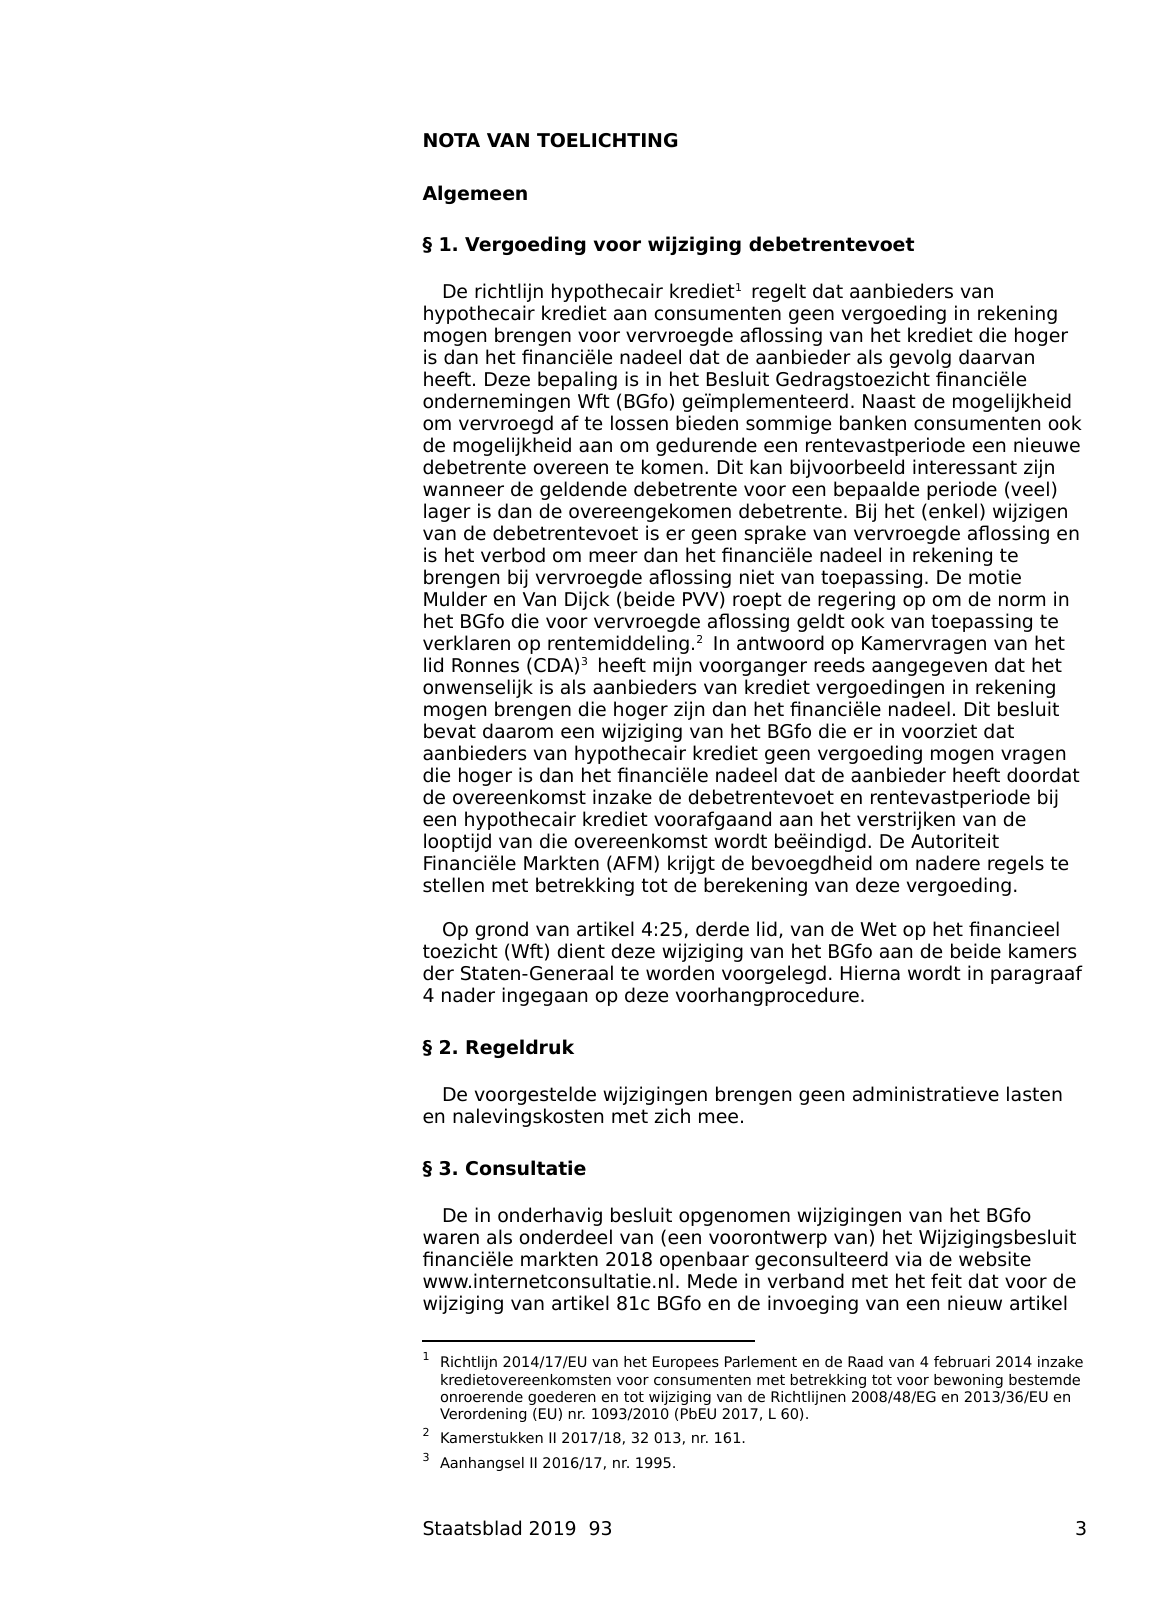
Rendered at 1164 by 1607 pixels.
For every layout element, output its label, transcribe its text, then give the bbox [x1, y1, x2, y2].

text Op grond van artikel 4:25, derde lid, van de Wet op het financieel toezicht (Wft) dient deze wijziging van het BGfo aan de beide kamers der Staten-Generaal te worden voorgelegd. Hierna wordt in paragraaf 4 nader ingegaan op deze voorhangprocedure. [422, 919, 1087, 1007]
text Kamerstukken II 2017/18, 32 013, nr. 161. [422, 1426, 1087, 1448]
text Aanhangsel II 2016/17, nr. 1995. [422, 1451, 1087, 1473]
text De richtlijn hypothecair krediet regelt dat aanbieders van hypothecair krediet aan consumenten geen vergoeding in rekening mogen brengen voor vervroegde aflossing van het krediet die hoger is dan het financiële nadeel dat de aanbieder als gevolg daarvan heeft. Deze bepaling is in het Besluit Gedragstoezicht financiële ondernemingen Wft (BGfo) geïmplementeerd. Naast de mogelijkheid om vervroegd af te lossen bieden sommige banken consumenten ook de mogelijkheid aan om gedurende een rentevastperiode een nieuwe debetrente overeen te komen. Dit kan bijvoorbeeld interessant zijn wanneer de geldende debetrente voor een bepaalde periode (veel) lager is dan de overeengekomen debetrente. Bij het (enkel) wijzigen van de debetrentevoet is er geen sprake van vervroegde aflossing en is het verbod om meer dan het financiële nadeel in rekening te brengen bij vervroegde aflossing niet van toepassing. De motie Mulder en Van Dijck (beide PVV) roept de regering op om de norm in het BGfo die voor vervroegde aflossing geldt ook van toepassing te verklaren op rentemiddeling. In antwoord op Kamervragen van het lid Ronnes (CDA) heeft mijn voorganger reeds aangegeven dat het onwenselijk is als aanbieders van krediet vergoedingen in rekening mogen brengen die hoger zijn dan het financiële nadeel. Dit besluit bevat daarom een wijziging van het BGfo die er in voorziet dat aanbieders van hypothecair krediet geen vergoeding mogen vragen die hoger is dan het financiële nadeel dat de aanbieder heeft doordat de overeenkomst inzake de debetrentevoet en rentevastperiode bij een hypothecair krediet voorafgaand aan het verstrijken van de looptijd van die overeenkomst wordt beëindigd. De Autoriteit Financiële Markten (AFM) krijgt de bevoegdheid om nadere regels te stellen met betrekking tot de berekening van deze vergoeding. [422, 281, 1087, 897]
subtitle Algemeen [422, 182, 1087, 204]
text De voorgestelde wijzigingen brengen geen administratieve lasten en nalevingskosten met zich mee. [422, 1084, 1087, 1128]
text Richtlijn 2014/17/ЕU van het Europees Parlement en de Raad van 4 februari 2014 inzake kredietovereenkomsten voor consumenten met betrekking tot voor bewoning bestemde onroerende goederen en tot wijziging van de Richtlijnen 2008/48/EG en 2013/36/EU en Verordening (EU) nr. 1093/2010 (PbEU 2017, L 60). [422, 1350, 1087, 1423]
text De in onderhavig besluit opgenomen wijzigingen van het BGfo waren als onderdeel van (een voorontwerp van) het Wijzigingsbesluit financiële markten 2018 openbaar geconsulteerd via de website www.internetconsultatie.nl. Mede in verband met het feit dat voor de wijziging van artikel 81c BGfo en de invoeging van een nieuw artikel [422, 1205, 1087, 1315]
subtitle NOTA VAN TOELICHTING [422, 130, 1087, 152]
subtitle § 2. Regeldruk [422, 1037, 1087, 1059]
subtitle § 3. Consultatie [422, 1158, 1087, 1180]
subtitle § 1. Vergoeding voor wijziging debetrentevoet [422, 234, 1087, 256]
